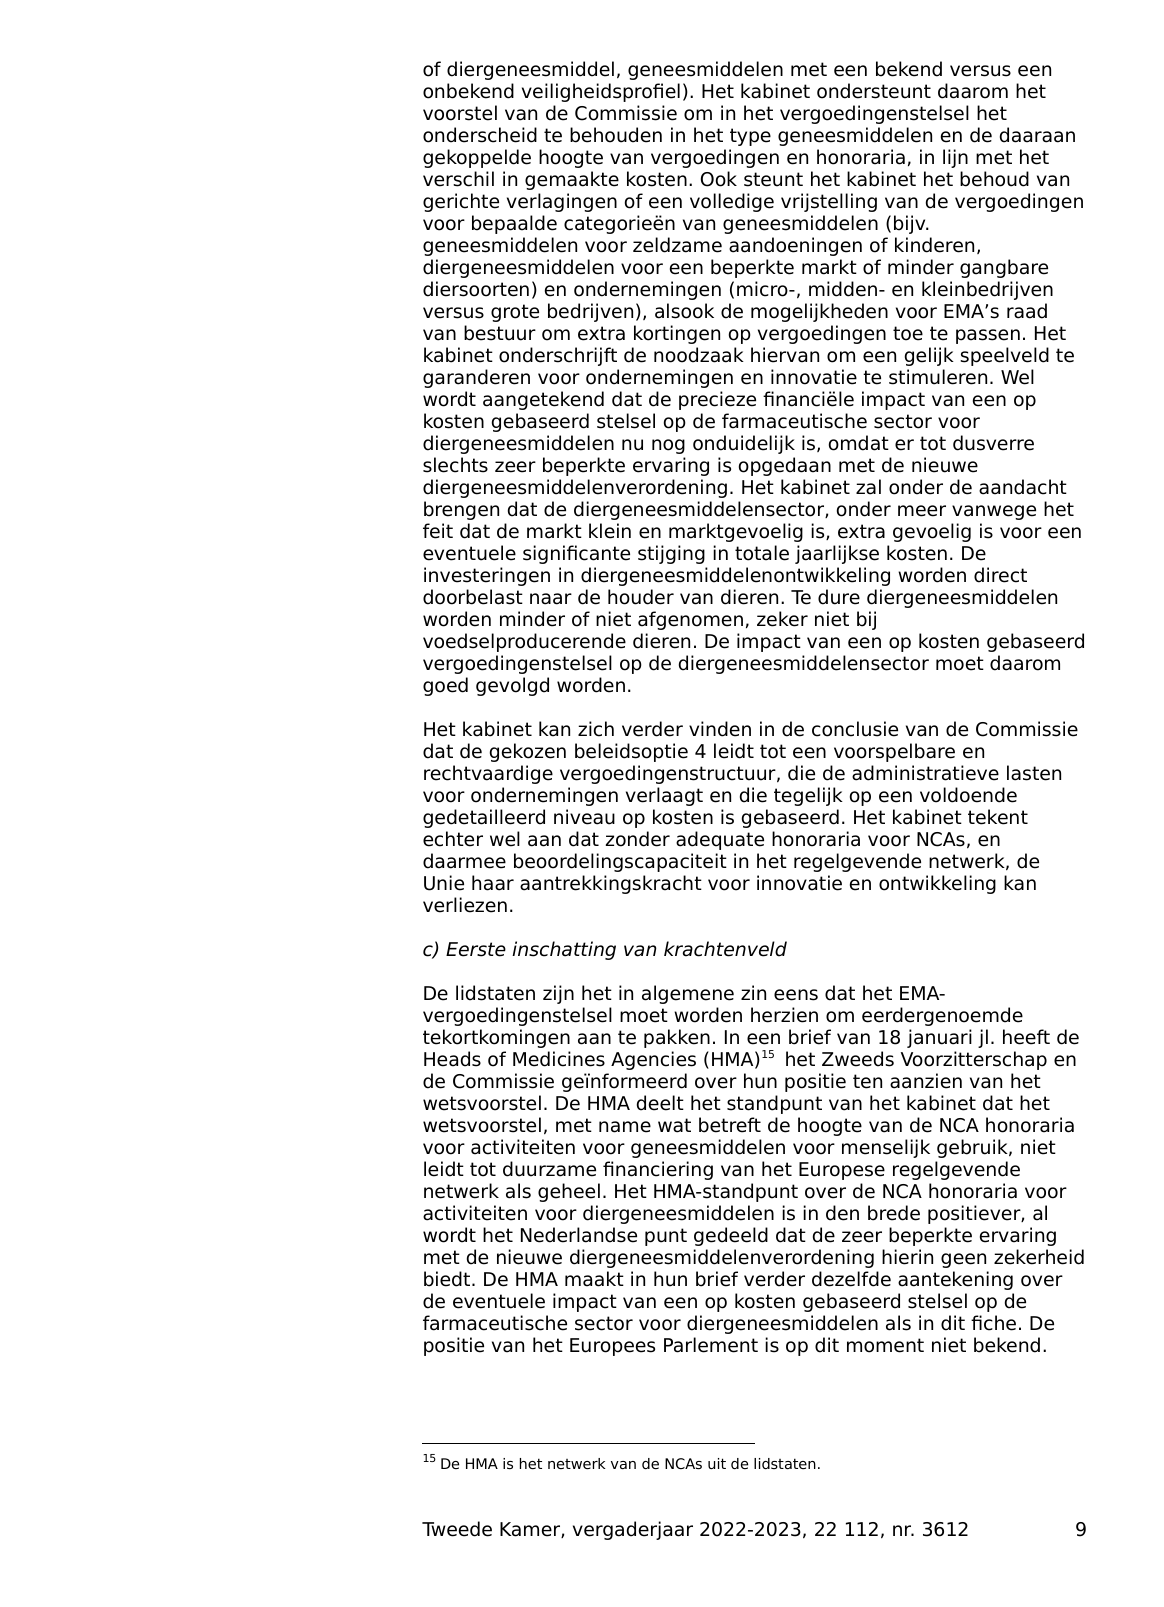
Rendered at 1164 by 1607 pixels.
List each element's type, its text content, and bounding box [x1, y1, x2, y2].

text Het kabinet kan zich verder vinden in de conclusie van de Commissie dat de gekozen beleidsoptie 4 leidt tot een voorspelbare en rechtvaardige vergoedingenstructuur, die de administratieve lasten voor ondernemingen verlaagt en die tegelijk op een voldoende gedetailleerd niveau op kosten is gebaseerd. Het kabinet tekent echter wel aan dat zonder adequate honoraria voor NCAs, en daarmee beoordelingscapaciteit in het regelgevende netwerk, de Unie haar aantrekkingskracht voor innovatie en ontwikkeling kan verliezen. [422, 719, 1087, 916]
subtitle c) Eerste inschatting van krachtenveld [422, 939, 1087, 961]
text De HMA is het netwerk van de NCAs uit de lidstaten. [422, 1452, 1087, 1474]
text of diergeneesmiddel, geneesmiddelen met een bekend versus een onbekend veiligheidsprofiel). Het kabinet ondersteunt daarom het voorstel van de Commissie om in het vergoedingenstelsel het onderscheid te behouden in het type geneesmiddelen en de daaraan gekoppelde hoogte van vergoedingen en honoraria, in lijn met het verschil in gemaakte kosten. Ook steunt het kabinet het behoud van gerichte verlagingen of een volledige vrijstelling van de vergoedingen voor bepaalde categorieën van geneesmiddelen (bijv. geneesmiddelen voor zeldzame aandoeningen of kinderen, diergeneesmiddelen voor een beperkte markt of minder gangbare diersoorten) en ondernemingen (micro-, midden- en kleinbedrijven versus grote bedrijven), alsook de mogelijkheden voor EMA’s raad van bestuur om extra kortingen op vergoedingen toe te passen. Het kabinet onderschrijft de noodzaak hiervan om een gelijk speelveld te garanderen voor ondernemingen en innovatie te stimuleren. Wel wordt aangetekend dat de precieze financiële impact van een op kosten gebaseerd stelsel op de farmaceutische sector voor diergeneesmiddelen nu nog onduidelijk is, omdat er tot dusverre slechts zeer beperkte ervaring is opgedaan met de nieuwe diergeneesmiddelenverordening. Het kabinet zal onder de aandacht brengen dat de diergeneesmiddelensector, onder meer vanwege het feit dat de markt klein en marktgevoelig is, extra gevoelig is voor een eventuele significante stijging in totale jaarlijkse kosten. De investeringen in diergeneesmiddelenontwikkeling worden direct doorbelast naar de houder van dieren. Te dure diergeneesmiddelen worden minder of niet afgenomen, zeker niet bij voedselproducerende dieren. De impact van een op kosten gebaseerd vergoedingenstelsel op de diergeneesmiddelensector moet daarom goed gevolgd worden. [422, 59, 1087, 696]
text De lidstaten zijn het in algemene zin eens dat het EMA-vergoedingenstelsel moet worden herzien om eerdergenoemde tekortkomingen aan te pakken. In een brief van 18 januari jl. heeft de Heads of Medicines Agencies (HMA) het Zweeds Voorzitterschap en de Commissie geïnformeerd over hun positie ten aanzien van het wetsvoorstel. De HMA deelt het standpunt van het kabinet dat het wetsvoorstel, met name wat betreft de hoogte van de NCA honoraria voor activiteiten voor geneesmiddelen voor menselijk gebruik, niet leidt tot duurzame financiering van het Europese regelgevende netwerk als geheel. Het HMA-standpunt over de NCA honoraria voor activiteiten voor diergeneesmiddelen is in den brede positiever, al wordt het Nederlandse punt gedeeld dat de zeer beperkte ervaring met de nieuwe diergeneesmiddelenverordening hierin geen zekerheid biedt. De HMA maakt in hun brief verder dezelfde aantekening over de eventuele impact van een op kosten gebaseerd stelsel op de farmaceutische sector voor diergeneesmiddelen als in dit fiche. De positie van het Europees Parlement is op dit moment niet bekend. [422, 983, 1087, 1356]
